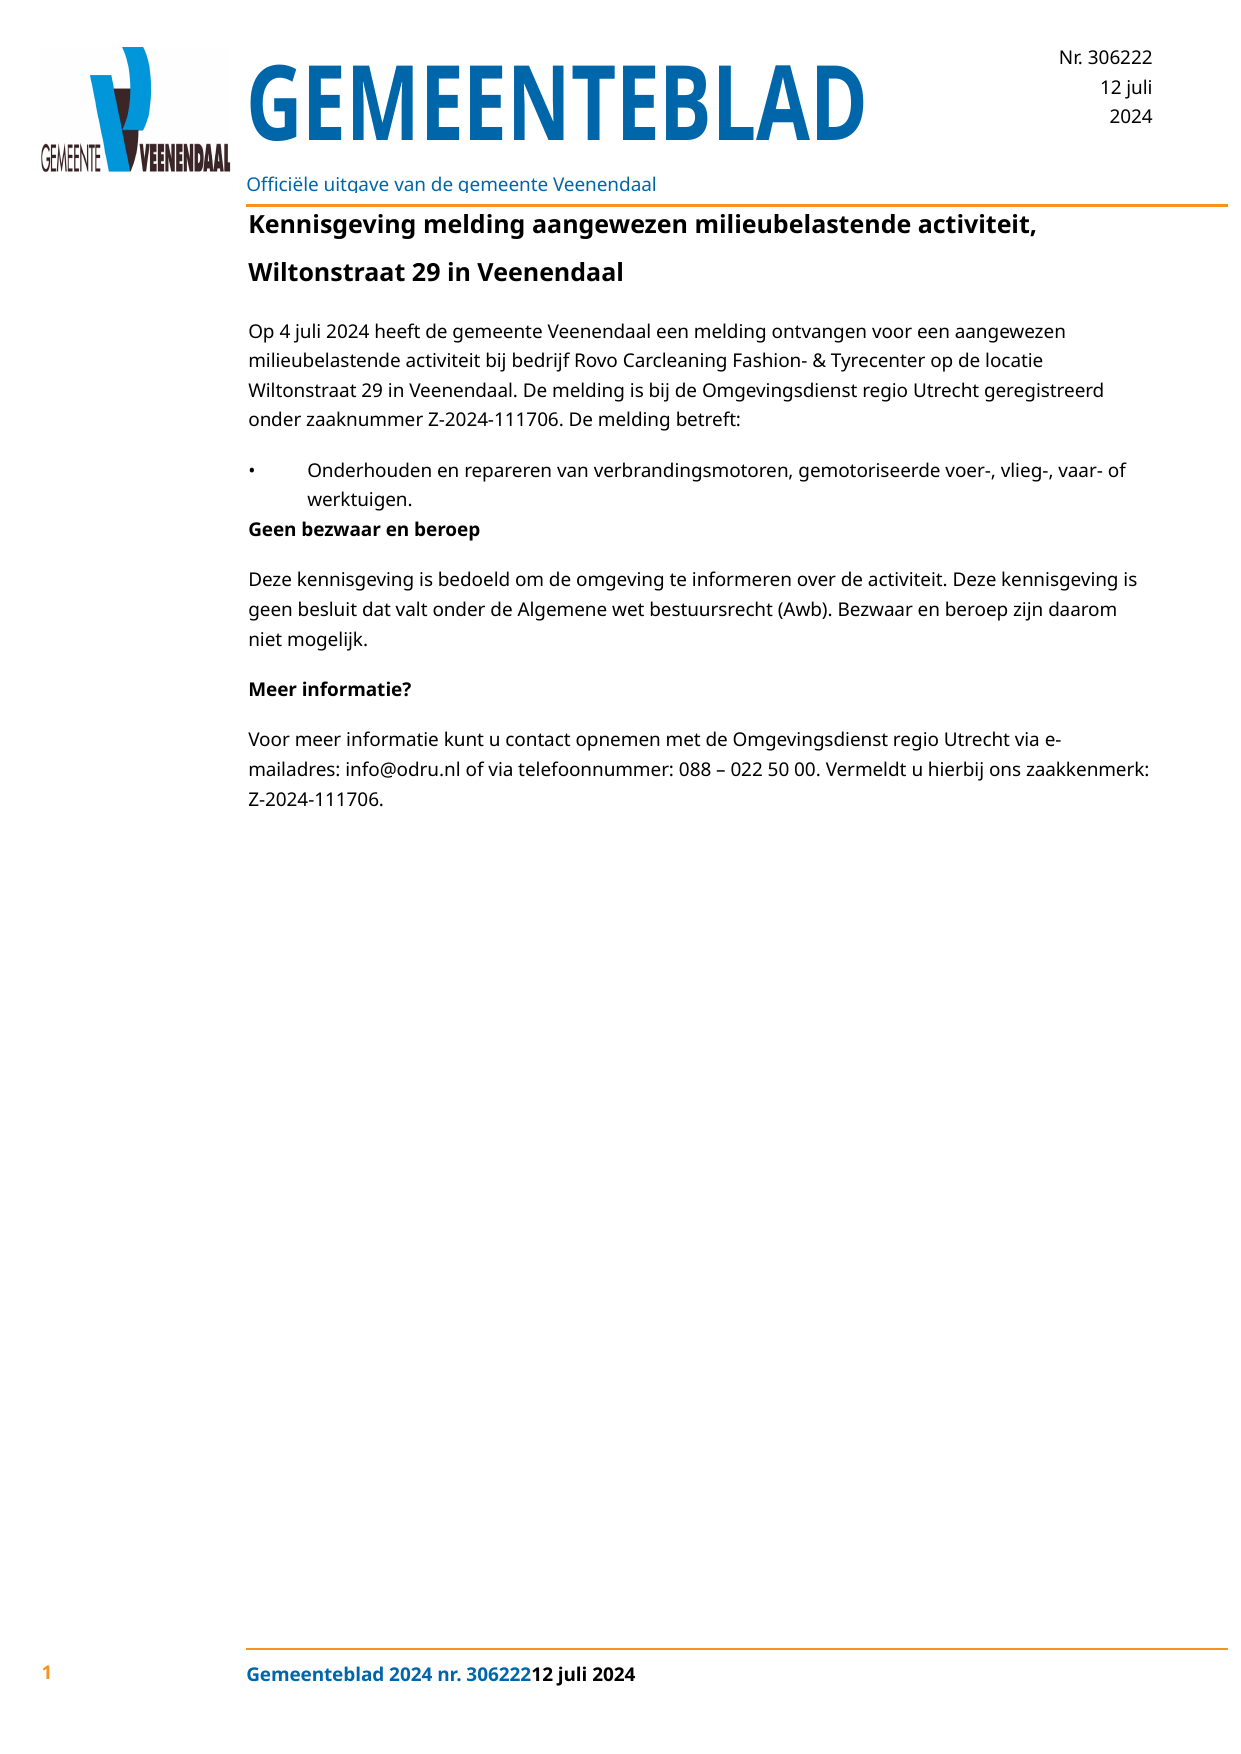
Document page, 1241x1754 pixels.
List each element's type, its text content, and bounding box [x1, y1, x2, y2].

picture [123, 47, 231, 172]
text Op 4 juli 2024 heeft de gemeente Veenendaal een melding ontvangen voor een aangewezen milieubelastende activiteit bij bedrijf Rovo Carcleaning Fashion- & Tyrecenter op de locatie Wiltonstraat 29 in Veenendaal. De melding is bij de Omgevingsdienst regio Utrecht geregistreerd onder zaaknummer Z-2024-111706. De melding betreft: [248, 318, 1152, 432]
text Deze kennisgeving is bedoeld om de omgeving te informeren over de activiteit. Deze kennisgeving is geen besluit dat valt onder de Algemene wet bestuursrecht (Awb). Bezwaar en beroep zijn daarom niet mogelijk. [248, 567, 1152, 652]
list Onderhouden en repareren van verbrandingsmotoren, gemotoriseerde voer-, vlieg-, vaar- of werktuigen. [248, 457, 1152, 512]
text Voor meer informatie kunt u contact opnemen met de Omgevingsdienst regio Utrecht via e-mailadres: info@odru.nl of via telefoonnummer: 088 – 022 50 00. Vermeldt u hierbij ons zaakkenmerk: Z-2024-111706. [248, 727, 1152, 812]
text Kennisgeving melding aangewezen milieubelastende activiteit, Wiltonstraat 29 in Veenendaal [248, 207, 1152, 288]
text Meer informatie? [248, 676, 1152, 702]
picture [41, 47, 130, 172]
text Geen bezwaar en beroep [248, 516, 1152, 542]
